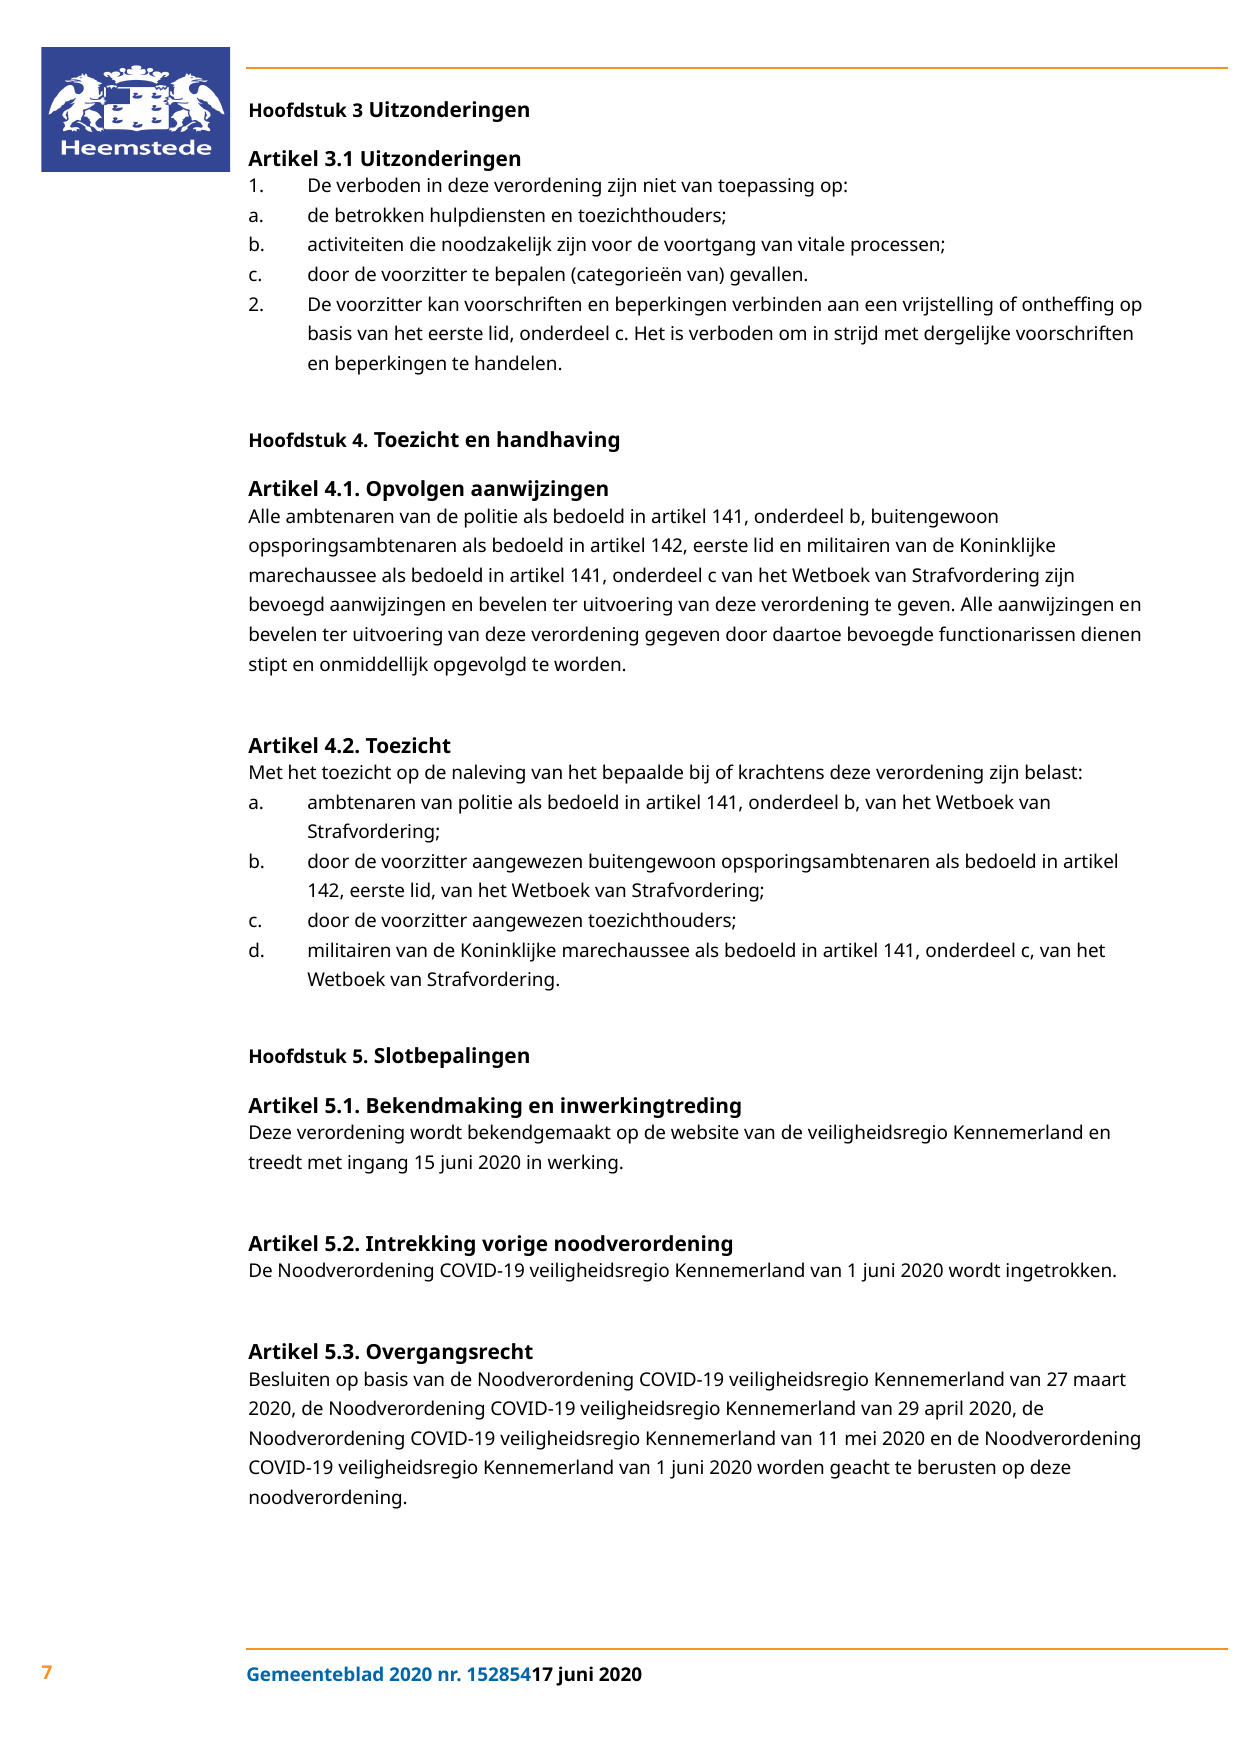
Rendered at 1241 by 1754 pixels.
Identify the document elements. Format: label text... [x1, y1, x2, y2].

text Artikel 4.2. Toezicht [248, 731, 1152, 759]
list ambtenaren van politie als bedoeld in artikel 141, onderdeel b, van het Wetboek van Strafvordering; [248, 789, 1152, 844]
list door de voorzitter aangewezen toezichthouders; [248, 907, 1152, 933]
list militairen van de Koninklijke marechaussee als bedoeld in artikel 141, onderdeel c, van het Wetboek van Strafvordering. [248, 937, 1152, 992]
text Hoofdstuk 3 Uitzonderingen [248, 95, 1152, 123]
picture [41, 47, 231, 172]
text Hoofdstuk 5. Slotbepalingen [248, 1042, 1152, 1070]
list door de voorzitter aangewezen buitengewoon opsporingsambtenaren als bedoeld in artikel 142, eerste lid, van het Wetboek van Strafvordering; [248, 848, 1152, 903]
text Artikel 5.3. Overgangsrecht [248, 1337, 1152, 1366]
text Alle ambtenaren van de politie als bedoeld in artikel 141, onderdeel b, buitengewoon opsporingsambtenaren als bedoeld in artikel 142, eerste lid en militairen van de Koninklijke marechaussee als bedoeld in artikel 141, onderdeel c van het Wetboek van Strafvordering zijn bevoegd aanwijzingen en bevelen ter uitvoering van deze verordening te geven. Alle aanwijzingen en bevelen ter uitvoering van deze verordening gegeven door daartoe bevoegde functionarissen dienen stipt en onmiddellijk opgevolgd te worden. [248, 503, 1152, 677]
list De voorzitter kan voorschriften en beperkingen verbinden aan een vrijstelling of ontheffing op basis van het eerste lid, onderdeel c. Het is verboden om in strijd met dergelijke voorschriften en beperkingen te handelen. [248, 291, 1152, 376]
text Met het toezicht op de naleving van het bepaalde bij of krachtens deze verordening zijn belast: [248, 759, 1152, 785]
text Deze verordening wordt bekendgemaakt op de website van de veiligheidsregio Kennemerland en treedt met ingang 15 juni 2020 in werking. [248, 1119, 1152, 1174]
list de betrokken hulpdiensten en toezichthouders; [248, 202, 1152, 228]
text Artikel 3.1 Uitzonderingen [248, 144, 1152, 172]
text Besluiten op basis van de Noodverordening COVID-19 veiligheidsregio Kennemerland van 27 maart 2020, de Noodverordening COVID-19 veiligheidsregio Kennemerland van 29 april 2020, de Noodverordening COVID-19 veiligheidsregio Kennemerland van 11 mei 2020 en de Noodverordening COVID-19 veiligheidsregio Kennemerland van 1 juni 2020 worden geacht te berusten op deze noodverordening. [248, 1366, 1152, 1510]
text Hoofdstuk 4. Toezicht en handhaving [248, 425, 1152, 454]
text Artikel 5.1. Bekendmaking en inwerkingtreding [248, 1091, 1152, 1119]
text De Noodverordening COVID-19 veiligheidsregio Kennemerland van 1 juni 2020 wordt ingetrokken. [248, 1257, 1152, 1283]
list De verboden in deze verordening zijn niet van toepassing op: [248, 172, 1152, 198]
text Artikel 4.1. Opvolgen aanwijzingen [248, 474, 1152, 503]
text Artikel 5.2. Intrekking vorige noodverordening [248, 1229, 1152, 1257]
list activiteiten die noodzakelijk zijn voor de voortgang van vitale processen; [248, 232, 1152, 257]
list door de voorzitter te bepalen (categorieën van) gevallen. [248, 261, 1152, 287]
